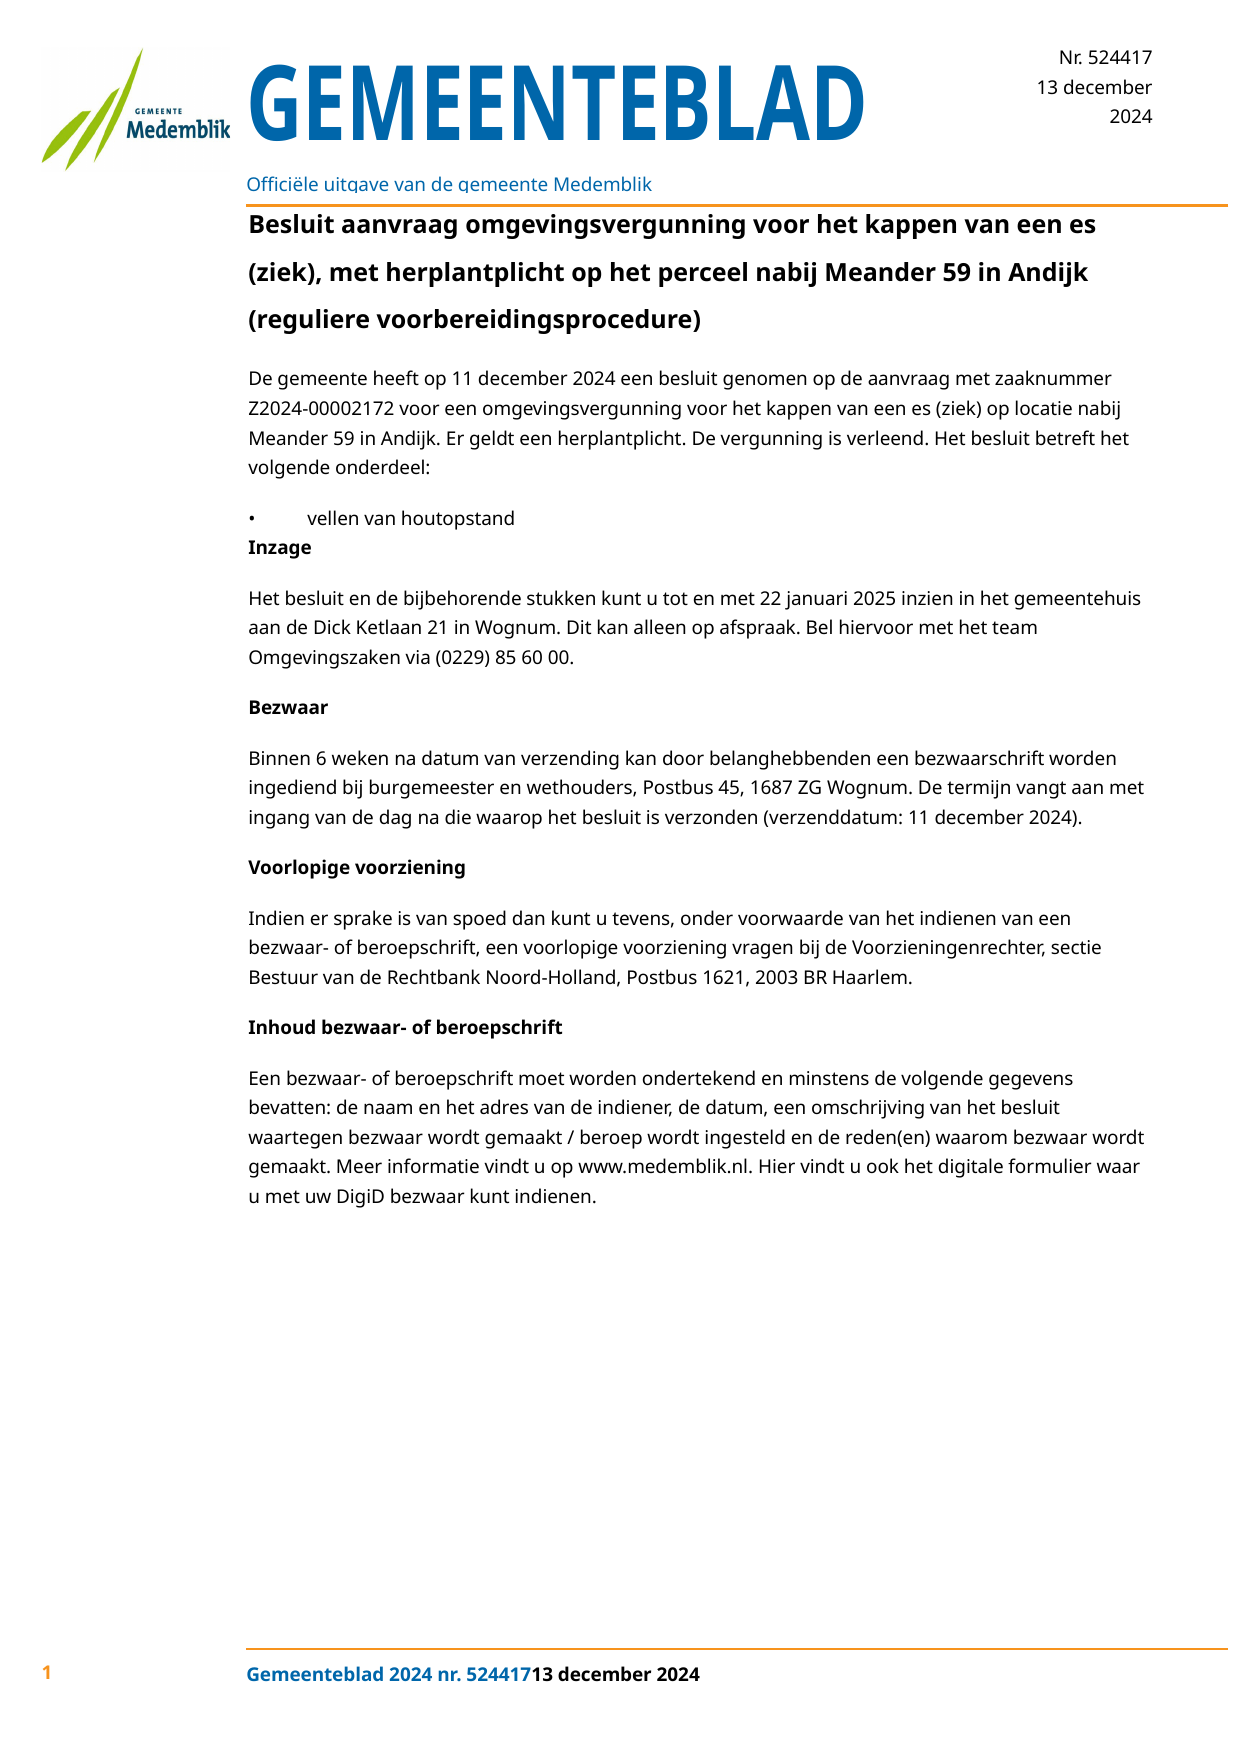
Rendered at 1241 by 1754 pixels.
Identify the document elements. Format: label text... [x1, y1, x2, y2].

text Binnen 6 weken na datum van verzending kan door belanghebbenden een bezwaarschrift worden ingediend bij burgemeester en wethouders, Postbus 45, 1687 ZG Wognum. De termijn vangt aan met ingang van de dag na die waarop het besluit is verzonden (verzenddatum: 11 december 2024). [248, 745, 1152, 829]
text Een bezwaar- of beroepschrift moet worden ondertekend en minstens de volgende gegevens bevatten: de naam en het adres van de indiener, de datum, een omschrijving van het besluit waartegen bezwaar wordt gemaakt / beroep wordt ingesteld en de reden(en) waarom bezwaar wordt gemaakt. Meer informatie vindt u op www.medemblik.nl. Hier vindt u ook het digitale formulier waar u met uw DigiD bezwaar kunt indienen. [248, 1065, 1152, 1209]
text Bezwaar [248, 694, 1152, 720]
text De gemeente heeft op 11 december 2024 een besluit genomen op de aanvraag met zaaknummer Z2024-00002172 voor een omgevingsvergunning voor het kappen van een es (ziek) op locatie nabij Meander 59 in Andijk. Er geldt een herplantplicht. De vergunning is verleend. Het besluit betreft het volgende onderdeel: [248, 366, 1152, 480]
text Inzage [248, 534, 1152, 560]
list vellen van houtopstand [248, 505, 1152, 530]
text Besluit aanvraag omgevingsvergunning voor het kappen van een es (ziek), met herplantplicht op het perceel nabij Meander 59 in Andijk (reguliere voorbereidingsprocedure) [248, 207, 1152, 336]
text Inhoud bezwaar- of beroepschrift [248, 1014, 1152, 1040]
text Het besluit en de bijbehorende stukken kunt u tot en met 22 januari 2025 inzien in het gemeentehuis aan de Dick Ketlaan 21 in Wognum. Dit kan alleen op afspraak. Bel hiervoor met het team Omgevingszaken via (0229) 85 60 00. [248, 585, 1152, 669]
text Indien er sprake is van spoed dan kunt u tevens, onder voorwaarde van het indienen van een bezwaar- of beroepschrift, een voorlopige voorziening vragen bij de Voorzieningenrechter, sectie Bestuur van de Rechtbank Noord-Holland, Postbus 1621, 2003 BR Haarlem. [248, 905, 1152, 989]
text Voorlopige voorziening [248, 854, 1152, 880]
picture [41, 47, 231, 172]
